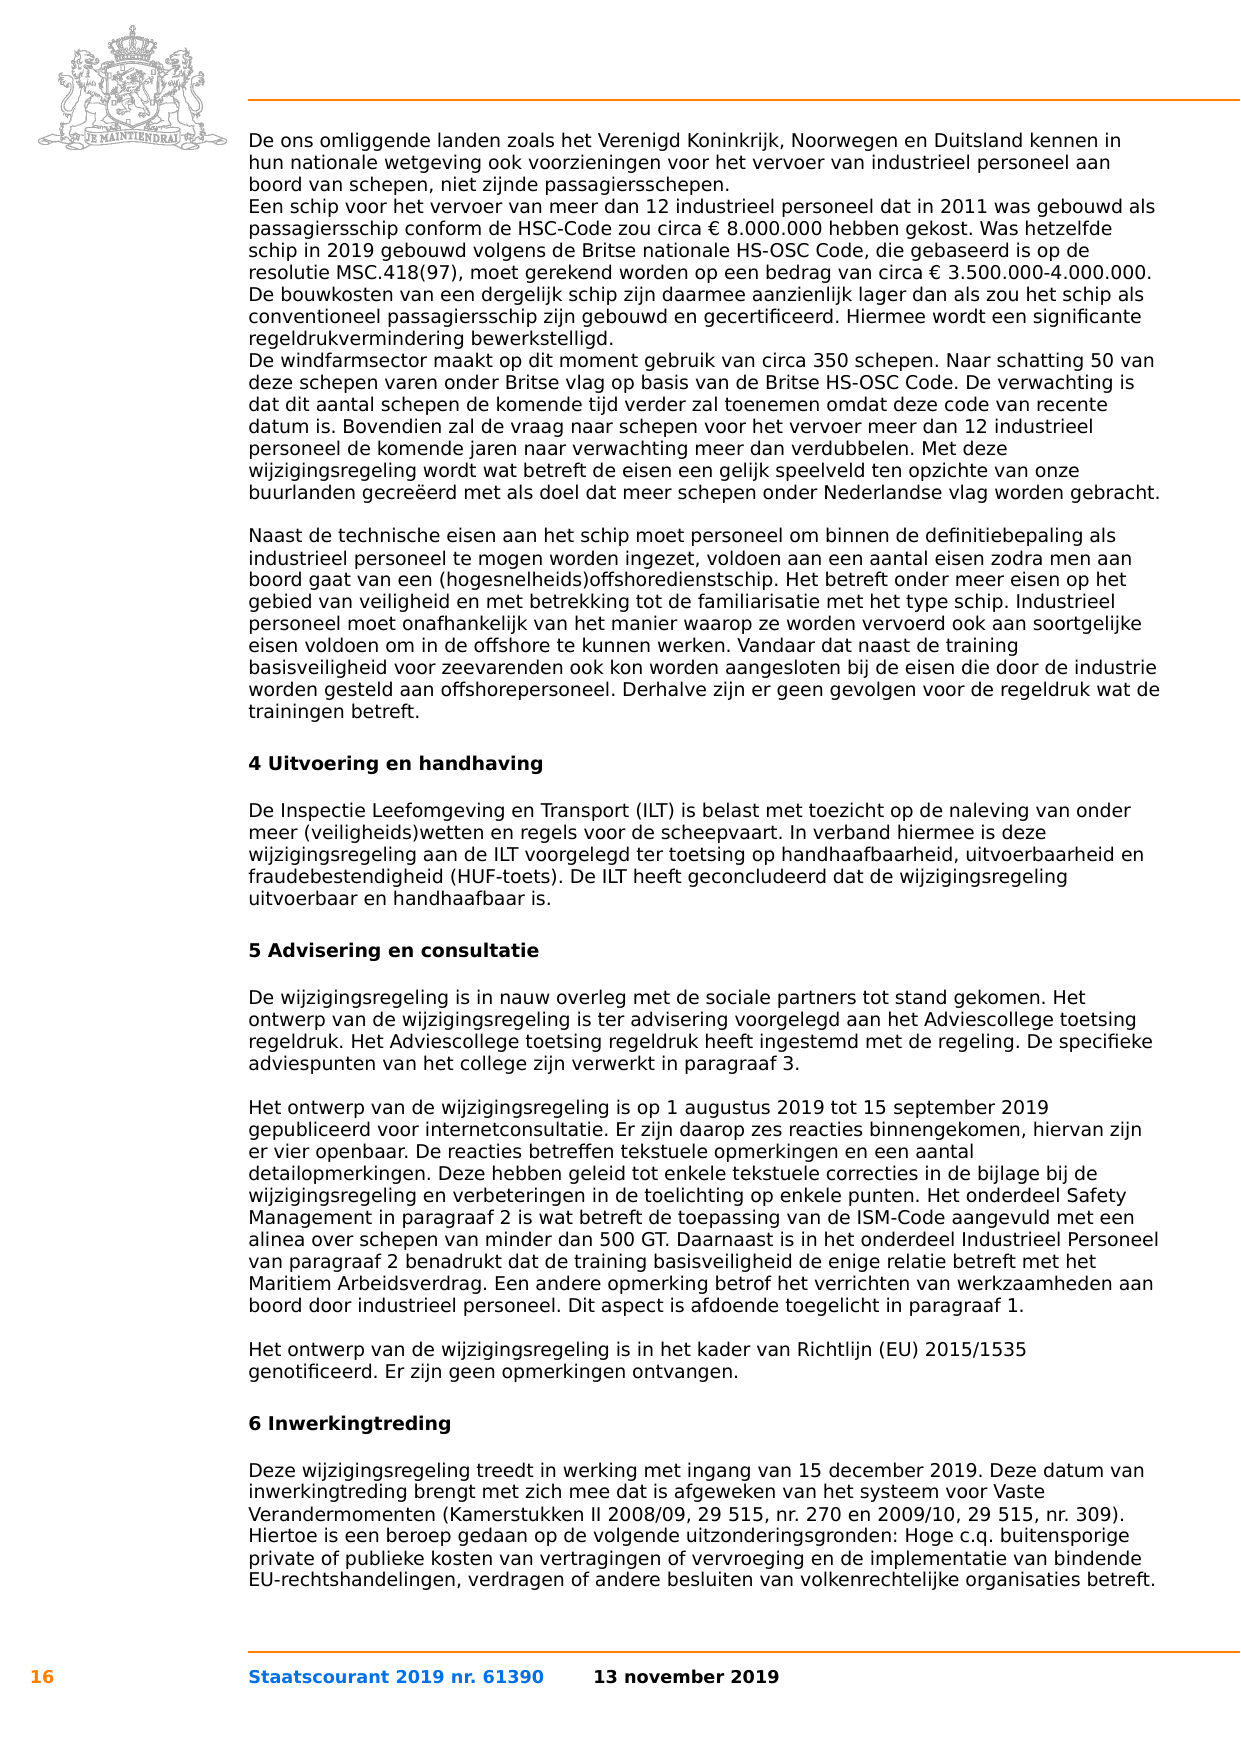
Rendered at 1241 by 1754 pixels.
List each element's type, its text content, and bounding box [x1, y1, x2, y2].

text De ons omliggende landen zoals het Verenigd Koninkrijk, Noorwegen en Duitsland kennen in hun nationale wetgeving ook voorzieningen voor het vervoer van industrieel personeel aan boord van schepen, niet zijnde passagiersschepen. [248, 130, 1163, 196]
text Het ontwerp van de wijzigingsregeling is op 1 augustus 2019 tot 15 september 2019 gepubliceerd voor internetconsultatie. Er zijn daarop zes reacties binnengekomen, hiervan zijn er vier openbaar. De reacties betreffen tekstuele opmerkingen en een aantal detailopmerkingen. Deze hebben geleid tot enkele tekstuele correcties in de bijlage bij de wijzigingsregeling en verbeteringen in de toelichting op enkele punten. Het onderdeel Safety Management in paragraaf 2 is wat betreft de toepassing van de ISM-Code aangevuld met een alinea over schepen van minder dan 500 GT. Daarnaast is in het onderdeel Industrieel Personeel van paragraaf 2 benadrukt dat de training basisveiligheid de enige relatie betreft met het Maritiem Arbeidsverdrag. Een andere opmerking betrof het verrichten van werkzaamheden aan boord door industrieel personeel. Dit aspect is afdoende toegelicht in paragraaf 1. [248, 1097, 1163, 1317]
text De wijzigingsregeling is in nauw overleg met de sociale partners tot stand gekomen. Het ontwerp van de wijzigingsregeling is ter advisering voorgelegd aan het Adviescollege toetsing regeldruk. Het Adviescollege toetsing regeldruk heeft ingestemd met de regeling. De specifieke adviespunten van het college zijn verwerkt in paragraaf 3. [248, 987, 1163, 1075]
text Naast de technische eisen aan het schip moet personeel om binnen de definitiebepaling als industrieel personeel te mogen worden ingezet, voldoen aan een aantal eisen zodra men aan boord gaat van een (hogesnelheids)offshoredienstschip. Het betreft onder meer eisen op het gebied van veiligheid en met betrekking tot de familiarisatie met het type schip. Industrieel personeel moet onafhankelijk van het manier waarop ze worden vervoerd ook aan soortgelijke eisen voldoen om in de offshore te kunnen werken. Vandaar dat naast de training basisveiligheid voor zeevarenden ook kon worden aangesloten bij de eisen die door de industrie worden gesteld aan offshorepersoneel. Derhalve zijn er geen gevolgen voor de regeldruk wat de trainingen betreft. [248, 525, 1163, 723]
text Het ontwerp van de wijzigingsregeling is in het kader van Richtlijn (EU) 2015/1535 genotificeerd. Er zijn geen opmerkingen ontvangen. [248, 1338, 1163, 1382]
subtitle 5 Advisering en consultatie [248, 940, 1163, 962]
text De windfarmsector maakt op dit moment gebruik van circa 350 schepen. Naar schatting 50 van deze schepen varen onder Britse vlag op basis van de Britse HS-OSC Code. De verwachting is dat dit aantal schepen de komende tijd verder zal toenemen omdat deze code van recente datum is. Bovendien zal de vraag naar schepen voor het vervoer meer dan 12 industrieel personeel de komende jaren naar verwachting meer dan verdubbelen. Met deze wijzigingsregeling wordt wat betreft de eisen een gelijk speelveld ten opzichte van onze buurlanden gecreëerd met als doel dat meer schepen onder Nederlandse vlag worden gebracht. [248, 350, 1163, 503]
subtitle 4 Uitvoering en handhaving [248, 753, 1163, 775]
picture [38, 25, 227, 150]
text Deze wijzigingsregeling treedt in werking met ingang van 15 december 2019. Deze datum van inwerkingtreding brengt met zich mee dat is afgeweken van het systeem voor Vaste Verandermomenten (Kamerstukken II 2008/09, 29 515, nr. 270 en 2009/10, 29 515, nr. 309). Hiertoe is een beroep gedaan op de volgende uitzonderingsgronden: Hoge c.q. buitensporige private of publieke kosten van vertragingen of vervroeging en de implementatie van bindende EU-rechtshandelingen, verdragen of andere besluiten van volkenrechtelijke organisaties betreft. [248, 1459, 1163, 1591]
subtitle 6 Inwerkingtreding [248, 1412, 1163, 1434]
text De Inspectie Leefomgeving en Transport (ILT) is belast met toezicht op de naleving van onder meer (veiligheids)wetten en regels voor de scheepvaart. In verband hiermee is deze wijzigingsregeling aan de ILT voorgelegd ter toetsing op handhaafbaarheid, uitvoerbaarheid en fraudebestendigheid (HUF-toets). De ILT heeft geconcludeerd dat de wijzigingsregeling uitvoerbaar en handhaafbaar is. [248, 800, 1163, 910]
text Een schip voor het vervoer van meer dan 12 industrieel personeel dat in 2011 was gebouwd als passagiersschip conform de HSC-Code zou circa € 8.000.000 hebben gekost. Was hetzelfde schip in 2019 gebouwd volgens de Britse nationale HS-OSC Code, die gebaseerd is op de resolutie MSC.418(97), moet gerekend worden op een bedrag van circa € 3.500.000-4.000.000. De bouwkosten van een dergelijk schip zijn daarmee aanzienlijk lager dan als zou het schip als conventioneel passagiersschip zijn gebouwd en gecertificeerd. Hiermee wordt een significante regeldrukvermindering bewerkstelligd. [248, 196, 1163, 350]
